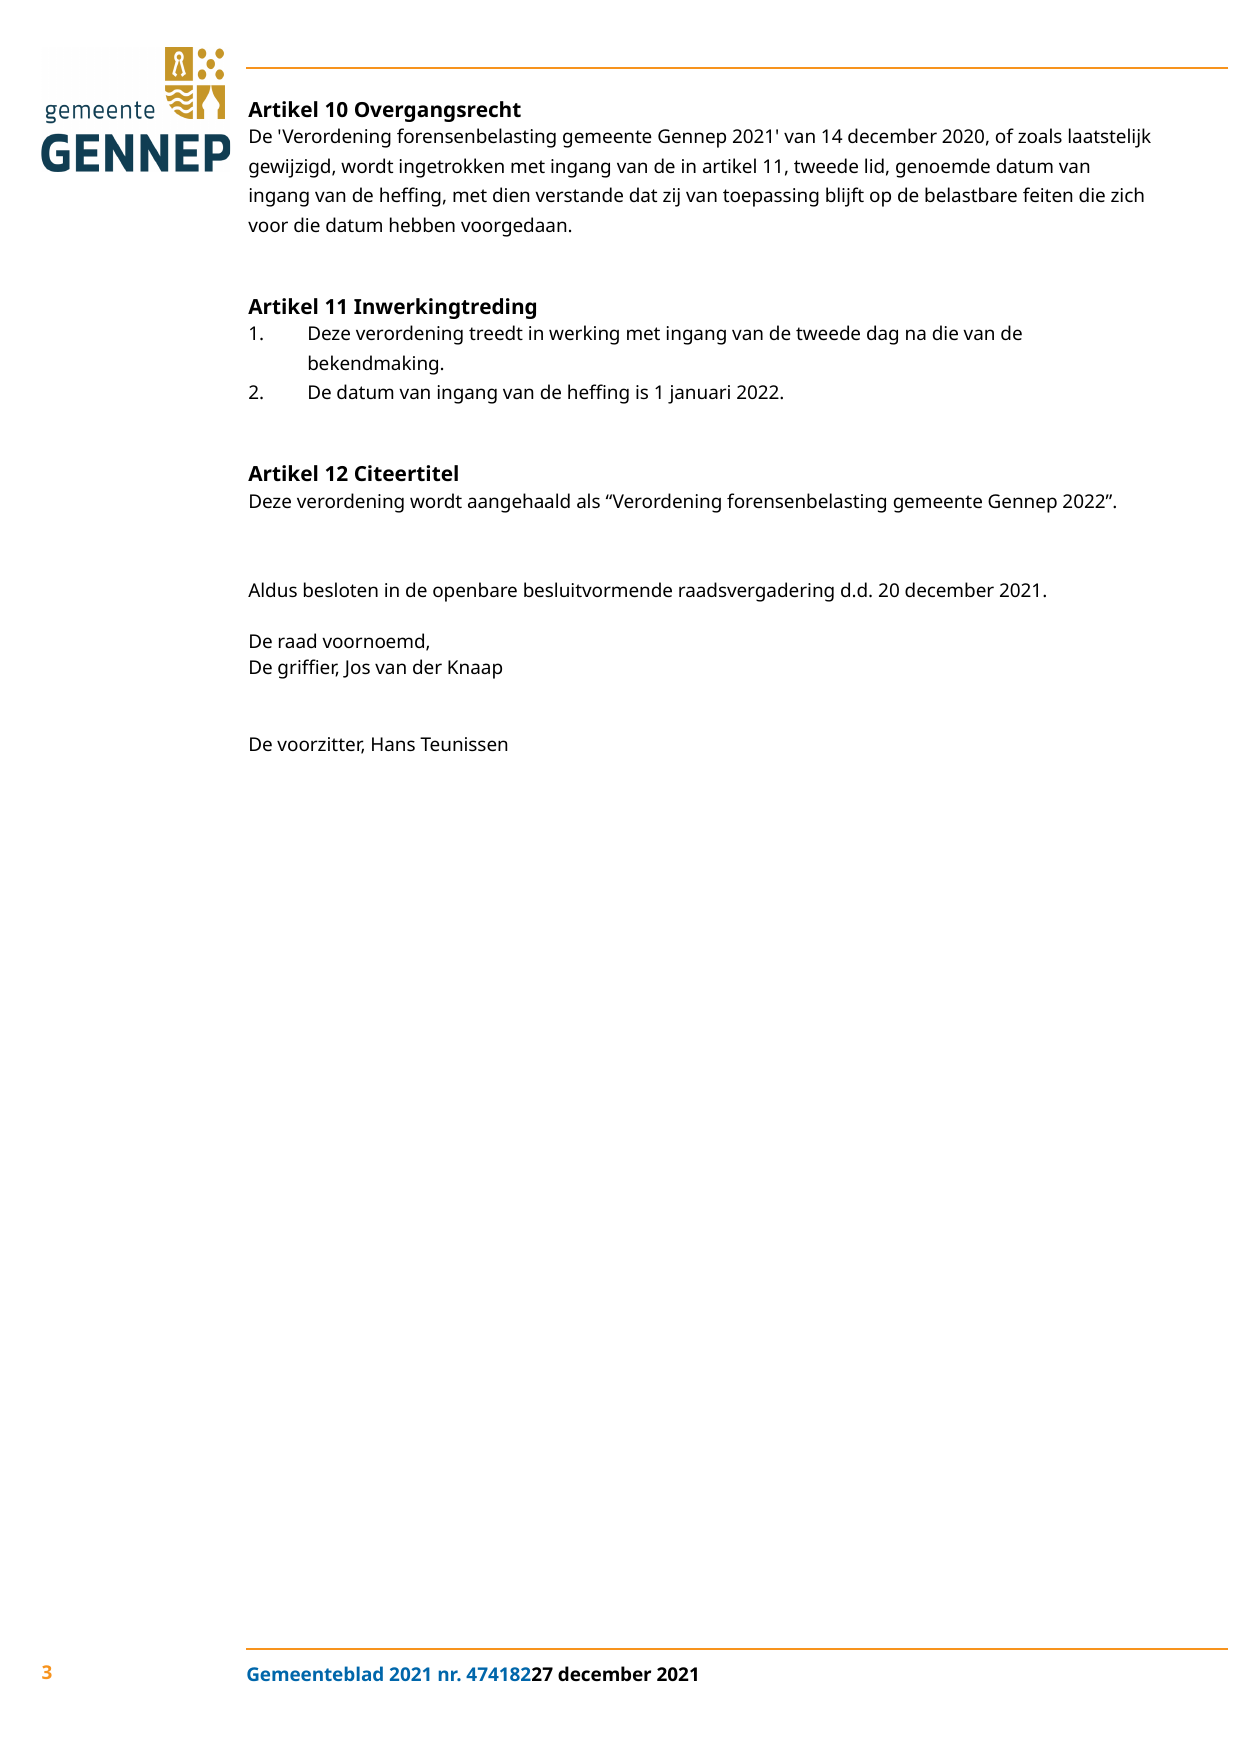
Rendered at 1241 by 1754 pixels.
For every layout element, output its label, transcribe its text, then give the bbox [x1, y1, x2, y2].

text Artikel 12 Citeertitel [248, 459, 1152, 488]
list De datum van ingang van de heffing is 1 januari 2022. [248, 379, 1152, 405]
text Artikel 10 Overgangsrecht [248, 95, 1152, 123]
text Deze verordening wordt aangehaald als “Verordening forensenbelasting gemeente Gennep 2022”. [248, 488, 1152, 514]
picture [41, 47, 231, 172]
text De voorzitter, Hans Teunissen [248, 731, 1152, 757]
text Aldus besloten in de openbare besluitvormende raadsvergadering d.d. 20 december 2021. [248, 577, 1152, 602]
text De 'Verordening forensenbelasting gemeente Gennep 2021' van 14 december 2020, of zoals laatstelijk gewijzigd, wordt ingetrokken met ingang van de in artikel 11, tweede lid, genoemde datum van ingang van de heffing, met dien verstande dat zij van toepassing blijft op de belastbare feiten die zich voor die datum hebben voorgedaan. [248, 123, 1152, 238]
text De raad voornoemd, [248, 628, 1152, 654]
text De griffier, Jos van der Knaap [248, 654, 1152, 680]
text Artikel 11 Inwerkingtreding [248, 292, 1152, 320]
list Deze verordening treedt in werking met ingang van de tweede dag na die van de bekendmaking. [248, 320, 1152, 376]
